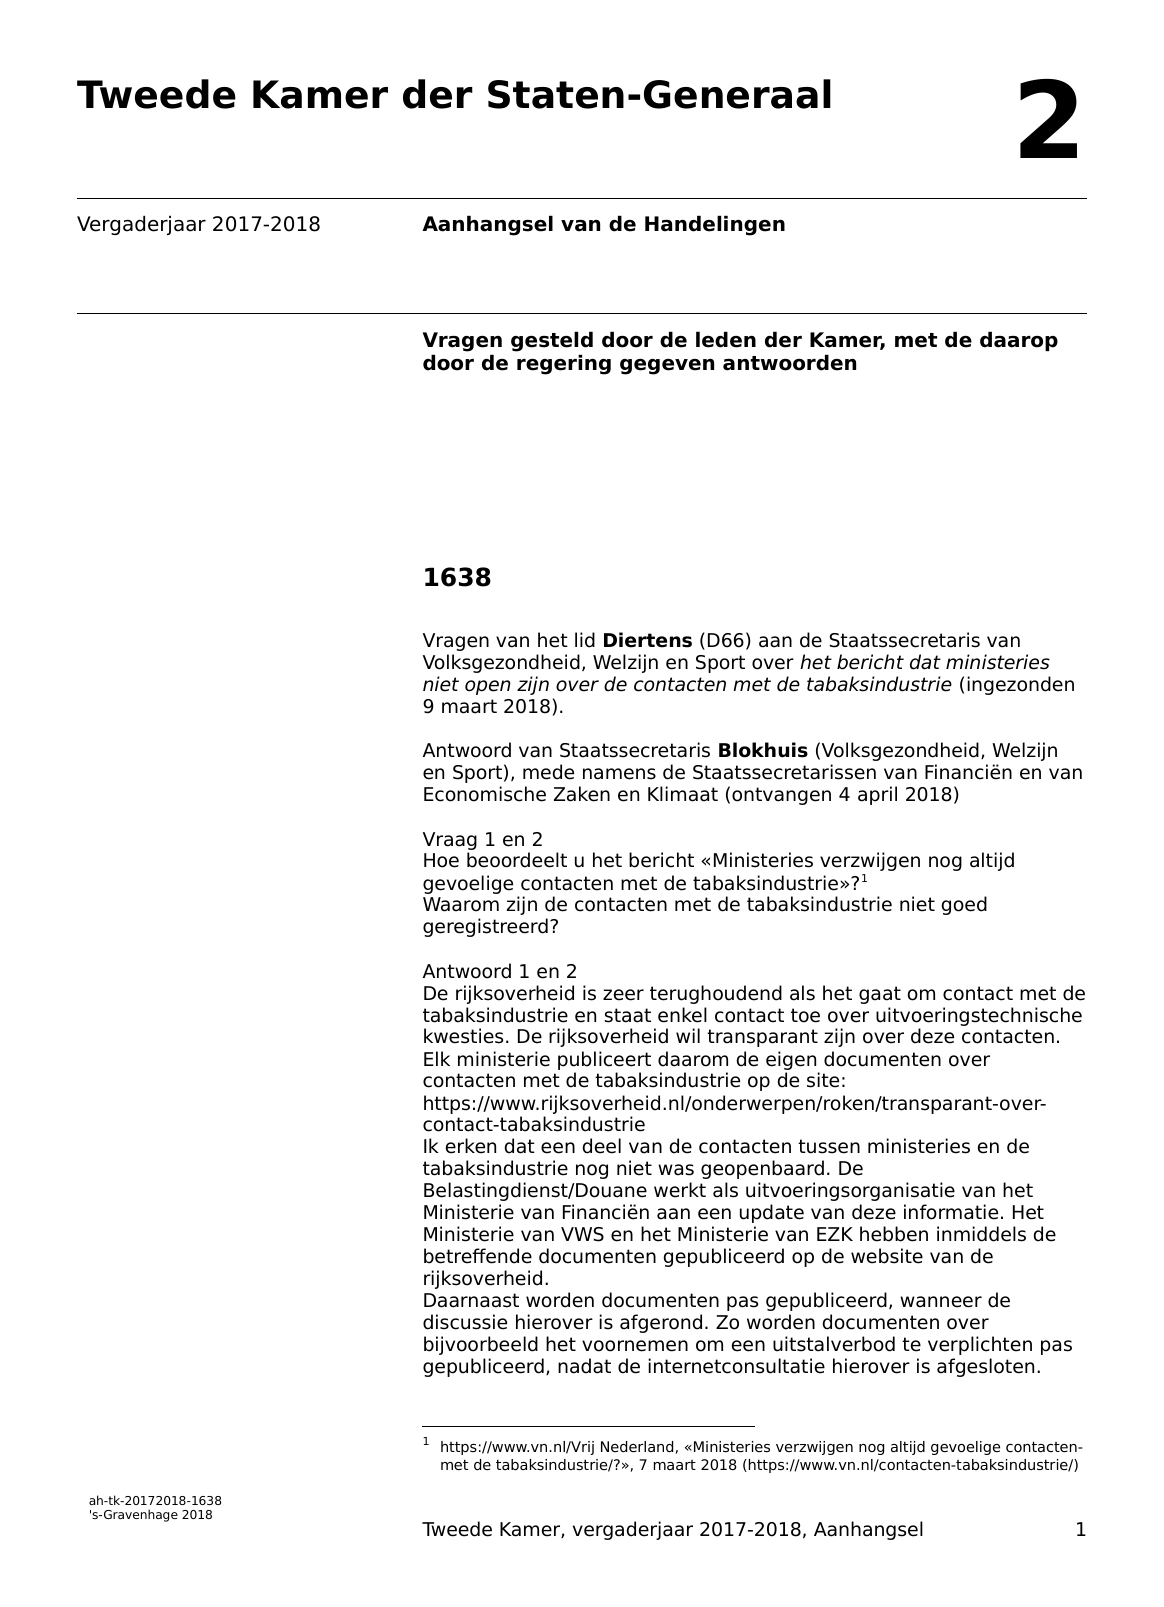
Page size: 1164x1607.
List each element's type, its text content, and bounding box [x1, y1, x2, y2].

text https://www.vn.nl/Vrij Nederland, «Ministeries verzwijgen nog altijd gevoelige contacten- met de tabaksindustrie/?», 7 maart 2018 (https://www.vn.nl/contacten-tabaksindustrie/) [422, 1435, 1087, 1474]
text 1638 [422, 563, 1087, 592]
text Vragen van het lid Diertens (D66) aan de Staatssecretaris van Volksgezondheid, Welzijn en Sport over het bericht dat ministeries niet open zijn over de contacten met de tabaksindustrie (ingezonden 9 maart 2018). [422, 630, 1087, 718]
text Ik erken dat een deel van de contacten tussen ministeries en de tabaksindustrie nog niet was geopenbaard. De Belastingdienst/Douane werkt als uitvoeringsorganisatie van het Ministerie van Financiën aan een update van deze informatie. Het Ministerie van VWS en het Ministerie van EZK hebben inmiddels de betreffende documenten gepubliceerd op de website van de rijksoverheid. [422, 1136, 1087, 1290]
table_cell Vragen gesteld door de leden der Kamer, met de daarop door de regering gegeven antwoorden [422, 314, 1087, 375]
text 's-Gravenhage 2018 [88, 1508, 323, 1522]
text ah-tk-20172018-1638 [88, 1494, 323, 1508]
text Hoe beoordeelt u het bericht «Ministeries verzwijgen nog altijd gevoelige contacten met de tabaksindustrie»? [422, 850, 1087, 894]
text Antwoord van Staatssecretaris Blokhuis (Volksgezondheid, Welzijn en Sport), mede namens de Staatssecretarissen van Financiën en van Economische Zaken en Klimaat (ontvangen 4 april 2018) [422, 740, 1087, 806]
table_cell Vergaderjaar 2017-2018 [77, 199, 422, 313]
table_cell [77, 314, 422, 375]
text Antwoord 1 en 2 [422, 961, 1087, 982]
text Waarom zijn de contacten met de tabaksindustrie niet goed geregistreerd? [422, 894, 1087, 938]
table_header Tweede Kamer der Staten-Generaal [77, 59, 886, 198]
text De rijksoverheid is zeer terughoudend als het gaat om contact met de tabaksindustrie en staat enkel contact toe over uitvoeringstechnische kwesties. De rijksoverheid wil transparant zijn over deze contacten. Elk ministerie publiceert daarom de eigen documenten over contacten met de tabaksindustrie op de site: https://www.rijksoverheid.nl/onderwerpen/roken/transparant-over-contact-tabaksindustrie [422, 982, 1087, 1136]
text Daarnaast worden documenten pas gepubliceerd, wanneer de discussie hierover is afgerond. Zo worden documenten over bijvoorbeeld het voornemen om een uitstalverbod te verplichten pas gepubliceerd, nadat de internetconsultatie hierover is afgesloten. [422, 1290, 1087, 1378]
table_header 2 [886, 59, 1087, 198]
text Vraag 1 en 2 [422, 828, 1087, 850]
table_cell Aanhangsel van de Handelingen [422, 199, 1087, 313]
